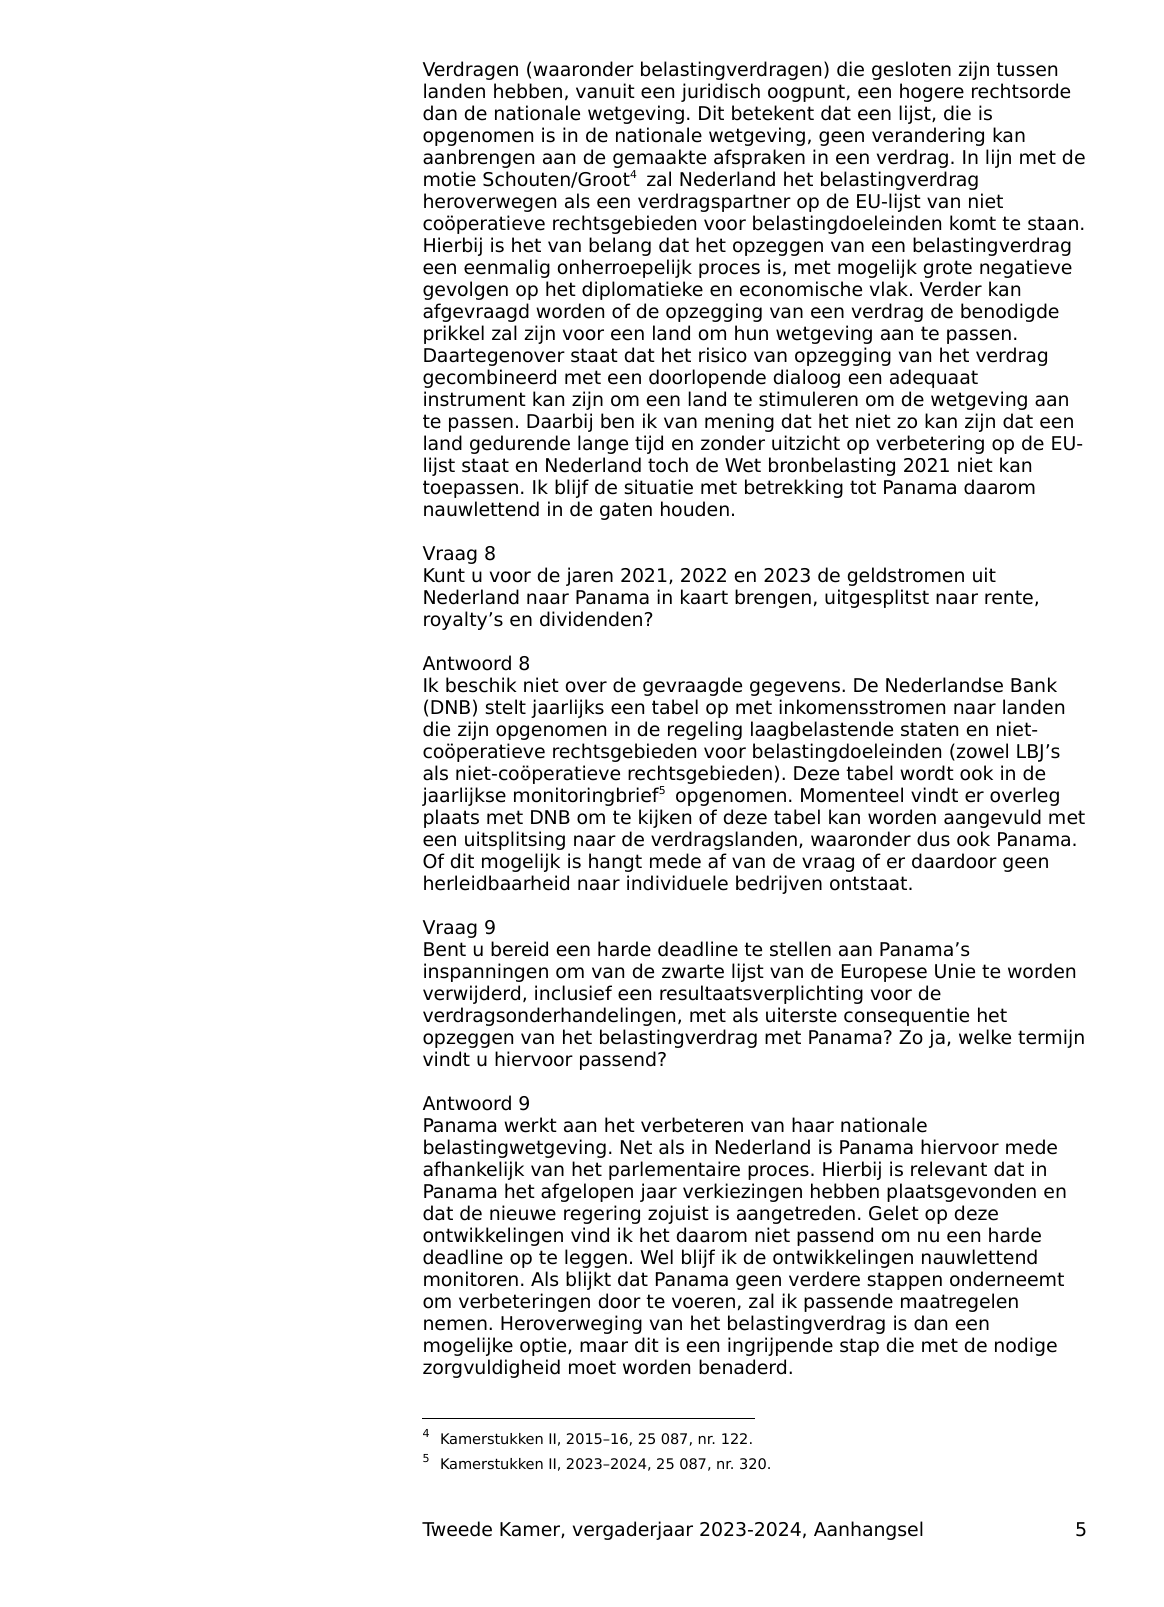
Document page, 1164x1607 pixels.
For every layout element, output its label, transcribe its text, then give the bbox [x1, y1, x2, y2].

text Antwoord 9 [422, 1093, 1087, 1115]
text Bent u bereid een harde deadline te stellen aan Panama’s inspanningen om van de zwarte lijst van de Europese Unie te worden verwijderd, inclusief een resultaatsverplichting voor de verdragsonderhandelingen, met als uiterste consequentie het opzeggen van het belastingverdrag met Panama? Zo ja, welke termijn vindt u hiervoor passend? [422, 939, 1087, 1071]
text Panama werkt aan het verbeteren van haar nationale belastingwetgeving. Net als in Nederland is Panama hiervoor mede afhankelijk van het parlementaire proces. Hierbij is relevant dat in Panama het afgelopen jaar verkiezingen hebben plaatsgevonden en dat de nieuwe regering zojuist is aangetreden. Gelet op deze ontwikkelingen vind ik het daarom niet passend om nu een harde deadline op te leggen. Wel blijf ik de ontwikkelingen nauwlettend monitoren. Als blijkt dat Panama geen verdere stappen onderneemt om verbeteringen door te voeren, zal ik passende maatregelen nemen. Heroverweging van het belastingverdrag is dan een mogelijke optie, maar dit is een ingrijpende stap die met de nodige zorgvuldigheid moet worden benaderd. [422, 1115, 1087, 1379]
text Kamerstukken II, 2015–16, 25 087, nr. 122. [422, 1427, 1087, 1449]
text Antwoord 8 [422, 653, 1087, 675]
text Kunt u voor de jaren 2021, 2022 en 2023 de geldstromen uit Nederland naar Panama in kaart brengen, uitgesplitst naar rente, royalty’s en dividenden? [422, 565, 1087, 631]
text Ik beschik niet over de gevraagde gegevens. De Nederlandse Bank (DNB) stelt jaarlijks een tabel op met inkomensstromen naar landen die zijn opgenomen in de regeling laagbelastende staten en niet-coöperatieve rechtsgebieden voor belastingdoeleinden (zowel LBJ’s als niet-coöperatieve rechtsgebieden). Deze tabel wordt ook in de jaarlijkse monitoringbrief opgenomen. Momenteel vindt er overleg plaats met DNB om te kijken of deze tabel kan worden aangevuld met een uitsplitsing naar de verdragslanden, waaronder dus ook Panama. Of dit mogelijk is hangt mede af van de vraag of er daardoor geen herleidbaarheid naar individuele bedrijven ontstaat. [422, 675, 1087, 895]
text Kamerstukken II, 2023–2024, 25 087, nr. 320. [422, 1452, 1087, 1474]
text Vraag 8 [422, 543, 1087, 565]
text Verdragen (waaronder belastingverdragen) die gesloten zijn tussen landen hebben, vanuit een juridisch oogpunt, een hogere rechtsorde dan de nationale wetgeving. Dit betekent dat een lijst, die is opgenomen is in de nationale wetgeving, geen verandering kan aanbrengen aan de gemaakte afspraken in een verdrag. In lijn met de motie Schouten/Groot zal Nederland het belastingverdrag heroverwegen als een verdragspartner op de EU-lijst van niet coöperatieve rechtsgebieden voor belastingdoeleinden komt te staan. Hierbij is het van belang dat het opzeggen van een belastingverdrag een eenmalig onherroepelijk proces is, met mogelijk grote negatieve gevolgen op het diplomatieke en economische vlak. Verder kan afgevraagd worden of de opzegging van een verdrag de benodigde prikkel zal zijn voor een land om hun wetgeving aan te passen. Daartegenover staat dat het risico van opzegging van het verdrag gecombineerd met een doorlopende dialoog een adequaat instrument kan zijn om een land te stimuleren om de wetgeving aan te passen. Daarbij ben ik van mening dat het niet zo kan zijn dat een land gedurende lange tijd en zonder uitzicht op verbetering op de EU-lijst staat en Nederland toch de Wet bronbelasting 2021 niet kan toepassen. Ik blijf de situatie met betrekking tot Panama daarom nauwlettend in de gaten houden. [422, 59, 1087, 521]
text Vraag 9 [422, 917, 1087, 939]
